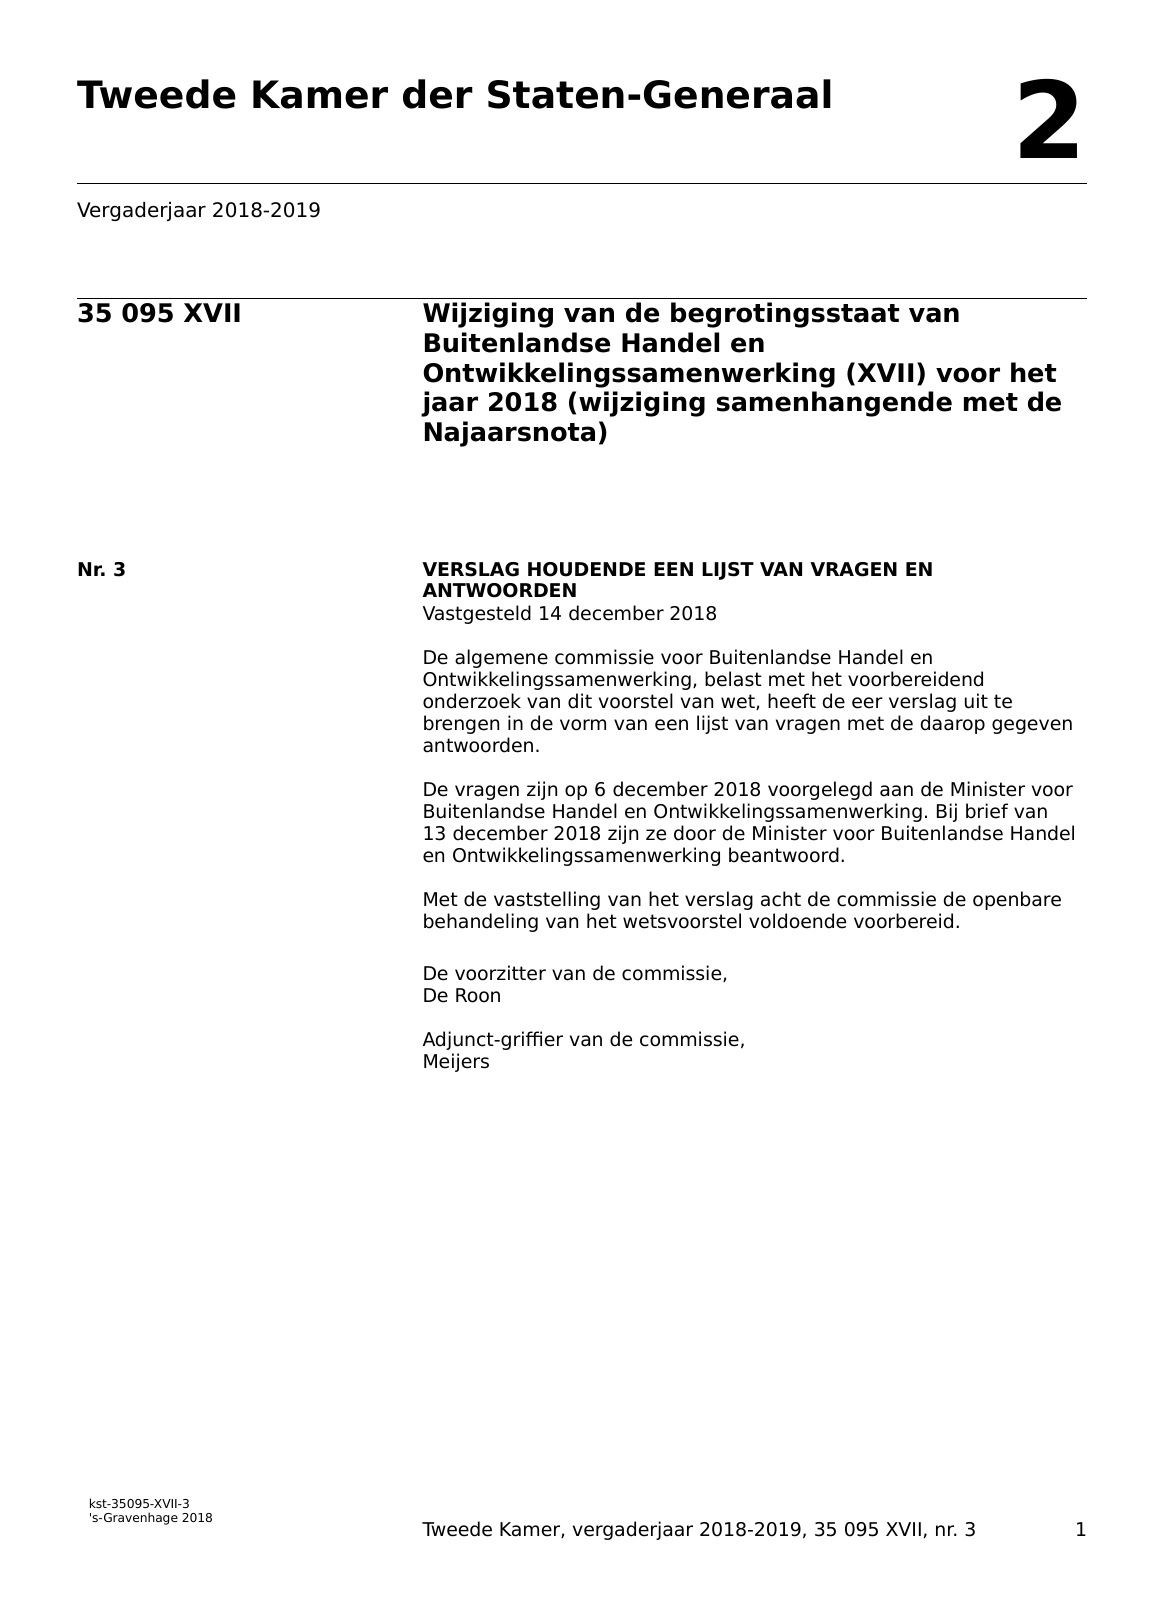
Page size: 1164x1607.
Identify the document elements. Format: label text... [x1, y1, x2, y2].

text De voorzitter van de commissie, De Roon [422, 963, 1087, 1007]
subtitle Nr. 3 VERSLAG HOUDENDE EEN LIJST VAN VRAGEN EN ANTWOORDEN [77, 558, 1087, 602]
text Adjunct-griffier van de commissie, Meijers [422, 1029, 1087, 1073]
table_cell Vergaderjaar 2018-2019 [77, 184, 1087, 298]
subtitle 35 095 XVII Wijziging van de begrotingsstaat van Buitenlandse Handel en Ontwikkelingssamenwerking (XVII) voor het jaar 2018 (wijziging samenhangende met de Najaarsnota) [77, 299, 1087, 447]
text Met de vaststelling van het verslag acht de commissie de openbare behandeling van het wetsvoorstel voldoende voorbereid. [422, 889, 1087, 933]
table_header 2 [886, 59, 1087, 183]
text 's-Gravenhage 2018 [88, 1511, 323, 1525]
text Vastgesteld 14 december 2018 [422, 602, 1087, 624]
text De vragen zijn op 6 december 2018 voorgelegd aan de Minister voor Buitenlandse Handel en Ontwikkelingssamenwerking. Bij brief van 13 december 2018 zijn ze door de Minister voor Buitenlandse Handel en Ontwikkelingssamenwerking beantwoord. [422, 779, 1087, 867]
text De algemene commissie voor Buitenlandse Handel en Ontwikkelingssamenwerking, belast met het voorbereidend onderzoek van dit voorstel van wet, heeft de eer verslag uit te brengen in de vorm van een lijst van vragen met de daarop gegeven antwoorden. [422, 647, 1087, 756]
text kst-35095-XVII-3 [88, 1497, 323, 1511]
table_header Tweede Kamer der Staten-Generaal [77, 59, 886, 183]
